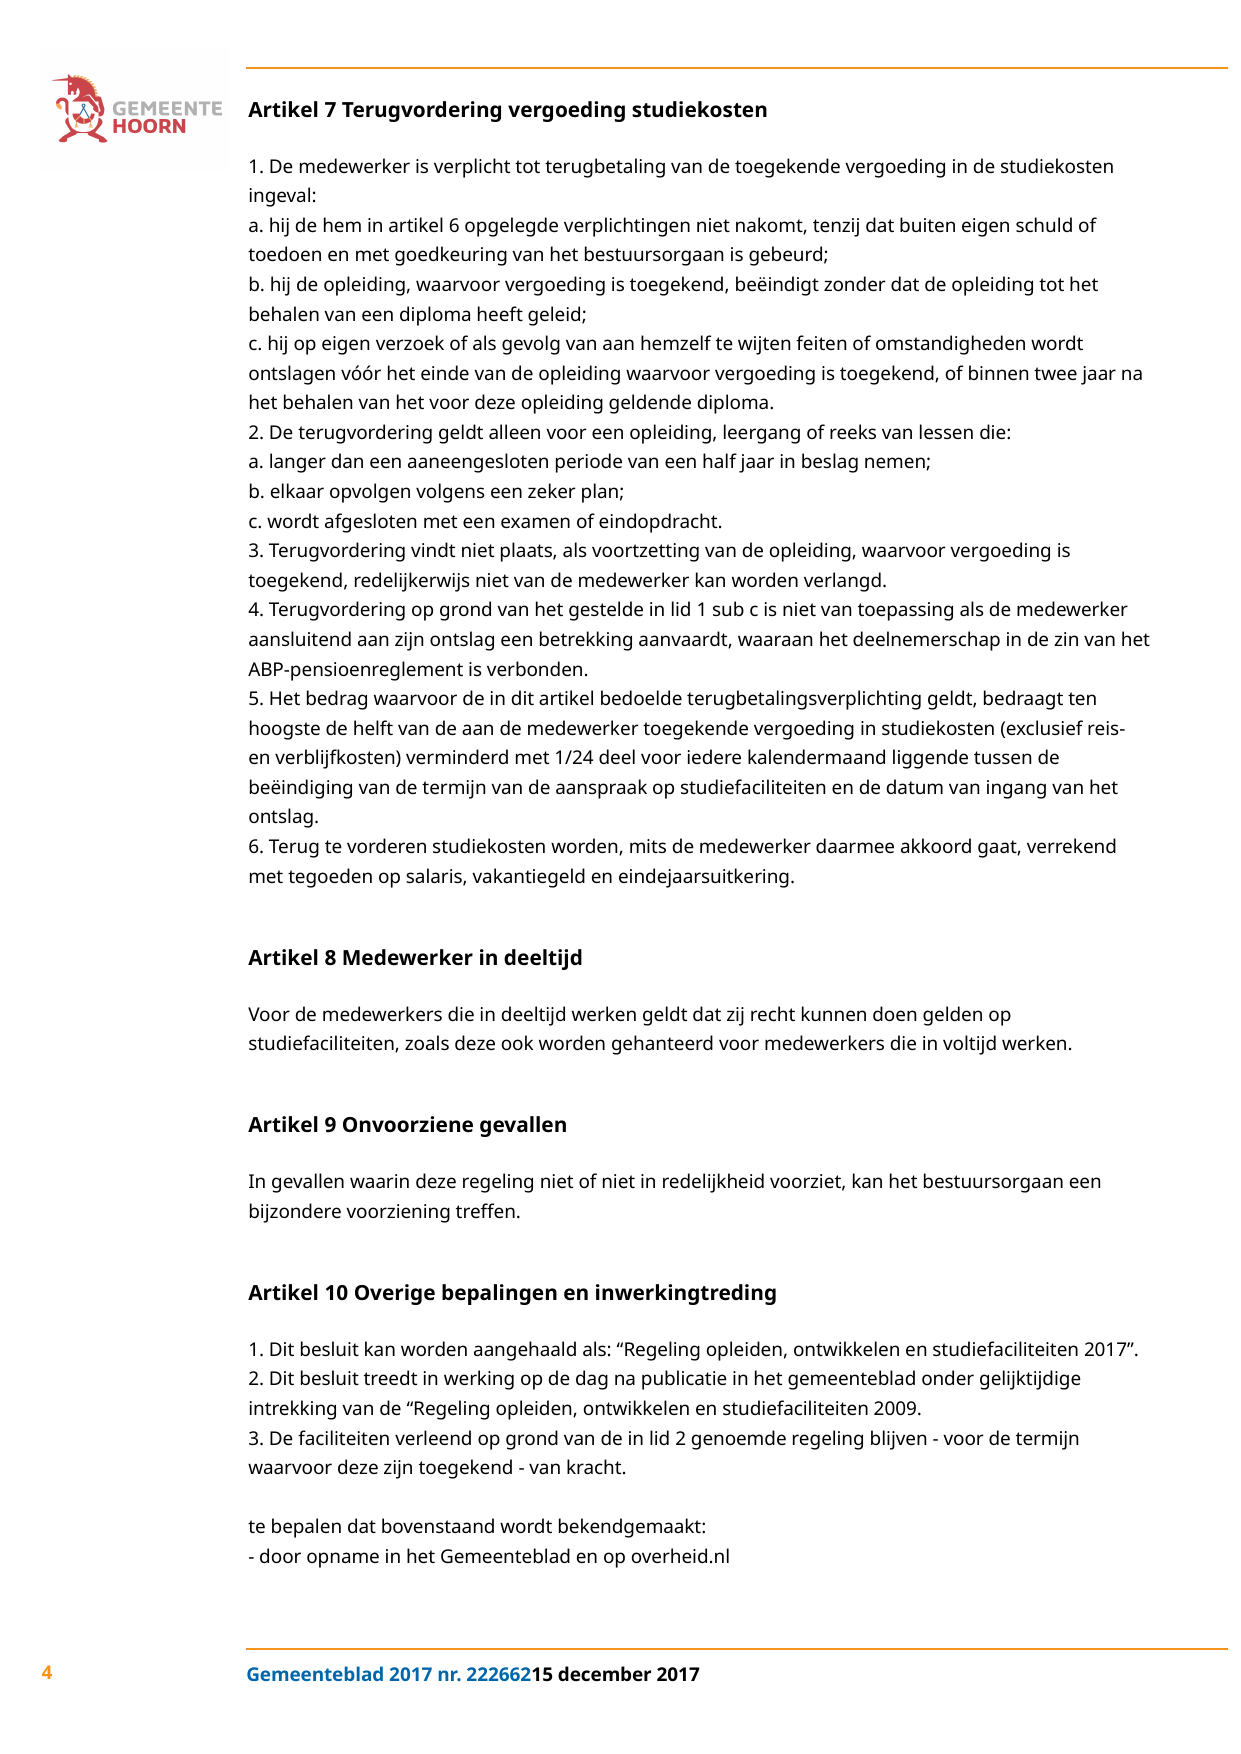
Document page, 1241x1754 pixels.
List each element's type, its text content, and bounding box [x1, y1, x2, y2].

text a. langer dan een aaneengesloten periode van een half jaar in beslag nemen; [248, 449, 1152, 474]
text Artikel 8 Medewerker in deeltijd [248, 943, 1152, 971]
text - door opname in het Gemeenteblad en op overheid.nl [248, 1543, 1152, 1569]
text Artikel 10 Overige bepalingen en inwerkingtreding [248, 1278, 1152, 1306]
text Voor de medewerkers die in deeltijd werken geldt dat zij recht kunnen doen gelden op studiefaciliteiten, zoals deze ook worden gehanteerd voor medewerkers die in voltijd werken. [248, 1001, 1152, 1056]
text 2. De terugvordering geldt alleen voor een opleiding, leergang of reeks van lessen die: [248, 419, 1152, 445]
text Artikel 7 Terugvordering vergoeding studiekosten [248, 95, 1152, 123]
text 1. De medewerker is verplicht tot terugbetaling van de toegekende vergoeding in de studiekosten ingeval: [248, 153, 1152, 208]
picture [41, 47, 231, 172]
text 5. Het bedrag waarvoor de in dit artikel bedoelde terugbetalingsverplichting geldt, bedraagt ten hoogste de helft van de aan de medewerker toegekende vergoeding in studiekosten (exclusief reis- en verblijfkosten) verminderd met 1/24 deel voor iedere kalendermaand liggende tussen de beëindiging van de termijn van de aanspraak op studiefaciliteiten en de datum van ingang van het ontslag. [248, 685, 1152, 829]
text b. hij de opleiding, waarvoor vergoeding is toegekend, beëindigt zonder dat de opleiding tot het behalen van een diploma heeft geleid; [248, 271, 1152, 326]
text Artikel 9 Onvoorziene gevallen [248, 1110, 1152, 1139]
text 1. Dit besluit kan worden aangehaald als: “Regeling opleiden, ontwikkelen en studiefaciliteiten 2017”. [248, 1336, 1152, 1362]
text c. hij op eigen verzoek of als gevolg van aan hemzelf te wijten feiten of omstandigheden wordt ontslagen vóór het einde van de opleiding waarvoor vergoeding is toegekend, of binnen twee jaar na het behalen van het voor deze opleiding geldende diploma. [248, 330, 1152, 415]
text 3. Terugvordering vindt niet plaats, als voortzetting van de opleiding, waarvoor vergoeding is toegekend, redelijkerwijs niet van de medewerker kan worden verlangd. [248, 537, 1152, 593]
text In gevallen waarin deze regeling niet of niet in redelijkheid voorziet, kan het bestuursorgaan een bijzondere voorziening treffen. [248, 1168, 1152, 1224]
text b. elkaar opvolgen volgens een zeker plan; [248, 478, 1152, 504]
text c. wordt afgesloten met een examen of eindopdracht. [248, 508, 1152, 533]
text te bepalen dat bovenstaand wordt bekendgemaakt: [248, 1513, 1152, 1539]
text 6. Terug te vorderen studiekosten worden, mits de medewerker daarmee akkoord gaat, verrekend met tegoeden op salaris, vakantiegeld en eindejaarsuitkering. [248, 833, 1152, 888]
text a. hij de hem in artikel 6 opgelegde verplichtingen niet nakomt, tenzij dat buiten eigen schuld of toedoen en met goedkeuring van het bestuursorgaan is gebeurd; [248, 212, 1152, 267]
text 4. Terugvordering op grond van het gestelde in lid 1 sub c is niet van toepassing als de medewerker aansluitend aan zijn ontslag een betrekking aanvaardt, waaraan het deelnemerschap in de zin van het ABP-pensioenreglement is verbonden. [248, 597, 1152, 681]
text 3. De faciliteiten verleend op grond van de in lid 2 genoemde regeling blijven - voor de termijn waarvoor deze zijn toegekend - van kracht. [248, 1425, 1152, 1480]
text 2. Dit besluit treedt in werking op de dag na publicatie in het gemeenteblad onder gelijktijdige intrekking van de “Regeling opleiden, ontwikkelen en studiefaciliteiten 2009. [248, 1366, 1152, 1421]
